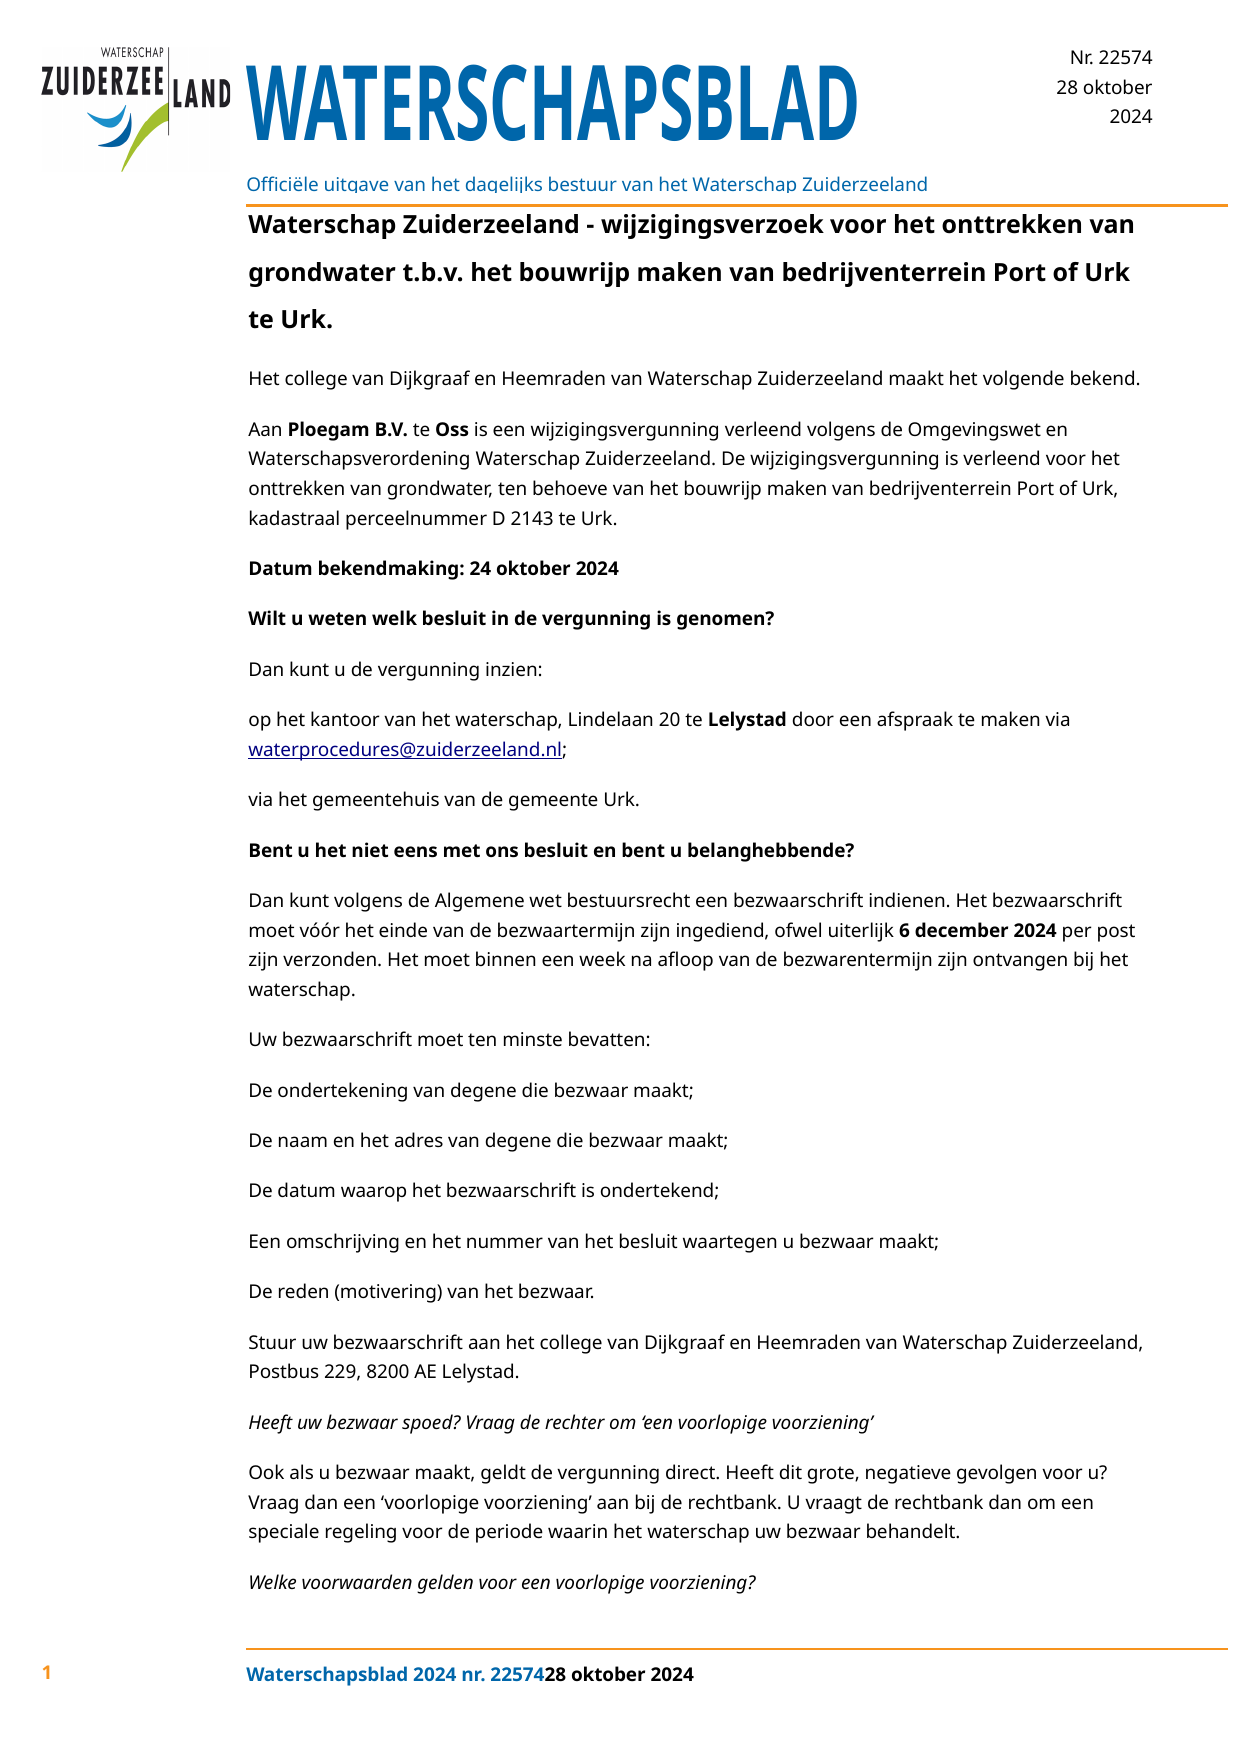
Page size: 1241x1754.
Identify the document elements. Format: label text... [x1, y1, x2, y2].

text De reden (motivering) van het bezwaar. [248, 1278, 1152, 1304]
text Wilt u weten welk besluit in de vergunning is genomen? [248, 606, 1152, 631]
text via het gemeentehuis van de gemeente Urk. [248, 786, 1152, 812]
text Ook als u bezwaar maakt, geldt de vergunning direct. Heeft dit grote, negatieve gevolgen voor u? Vraag dan een ‘voorlopige voorziening’ aan bij de rechtbank. U vraagt de rechtbank dan om een speciale regeling voor de periode waarin het waterschap uw bezwaar behandelt. [248, 1459, 1152, 1544]
text Datum bekendmaking: 24 oktober 2024 [248, 555, 1152, 581]
text Uw bezwaarschrift moet ten minste bevatten: [248, 1026, 1152, 1052]
text Dan kunt volgens de Algemene wet bestuursrecht een bezwaarschrift indienen. Het bezwaarschrift moet vóór het einde van de bezwaartermijn zijn ingediend, ofwel uiterlijk 6 december 2024 per post zijn verzonden. Het moet binnen een week na afloop van de bezwarentermijn zijn ontvangen bij het waterschap. [248, 887, 1152, 1002]
text De naam en het adres van degene die bezwaar maakt; [248, 1127, 1152, 1153]
text Het college van Dijkgraaf en Heemraden van Waterschap Zuiderzeeland maakt het volgende bekend. [248, 366, 1152, 391]
text De ondertekening van degene die bezwaar maakt; [248, 1077, 1152, 1102]
text Stuur uw bezwaarschrift aan het college van Dijkgraaf en Heemraden van Waterschap Zuiderzeeland, Postbus 229, 8200 AE Lelystad. [248, 1329, 1152, 1384]
text Aan Ploegam B.V. te Oss is een wijzigingsvergunning verleend volgens de Omgevingswet en Waterschapsverordening Waterschap Zuiderzeeland. De wijzigingsvergunning is verleend voor het onttrekken van grond­water, ten behoeve van het bouwrijp maken van bedrijventerrein Port of Urk, kadastraal perceelnummer D 2143 te Urk. [248, 416, 1152, 530]
text Een omschrijving en het nummer van het besluit waartegen u bezwaar maakt; [248, 1228, 1152, 1254]
text op het kantoor van het waterschap, Lindelaan 20 te Lelystad door een afspraak te maken via waterprocedures@zuiderzeeland.nl; [248, 706, 1152, 762]
text Heeft uw bezwaar spoed? Vraag de rechter om ‘een voorlopige voorziening’ [248, 1409, 1152, 1434]
text Dan kunt u de vergunning inzien: [248, 656, 1152, 682]
text Welke voorwaarden gelden voor een voorlopige voorziening? [248, 1569, 1152, 1594]
text Waterschap Zuiderzeeland - wijzigingsverzoek voor het onttrekken van grond­water t.b.v. het bouwrijp maken van bedrijventerrein Port of Urk te Urk. [248, 207, 1152, 336]
picture [41, 47, 231, 172]
text De datum waarop het bezwaarschrift is ondertekend; [248, 1178, 1152, 1203]
text Bent u het niet eens met ons besluit en bent u belanghebbende? [248, 837, 1152, 862]
